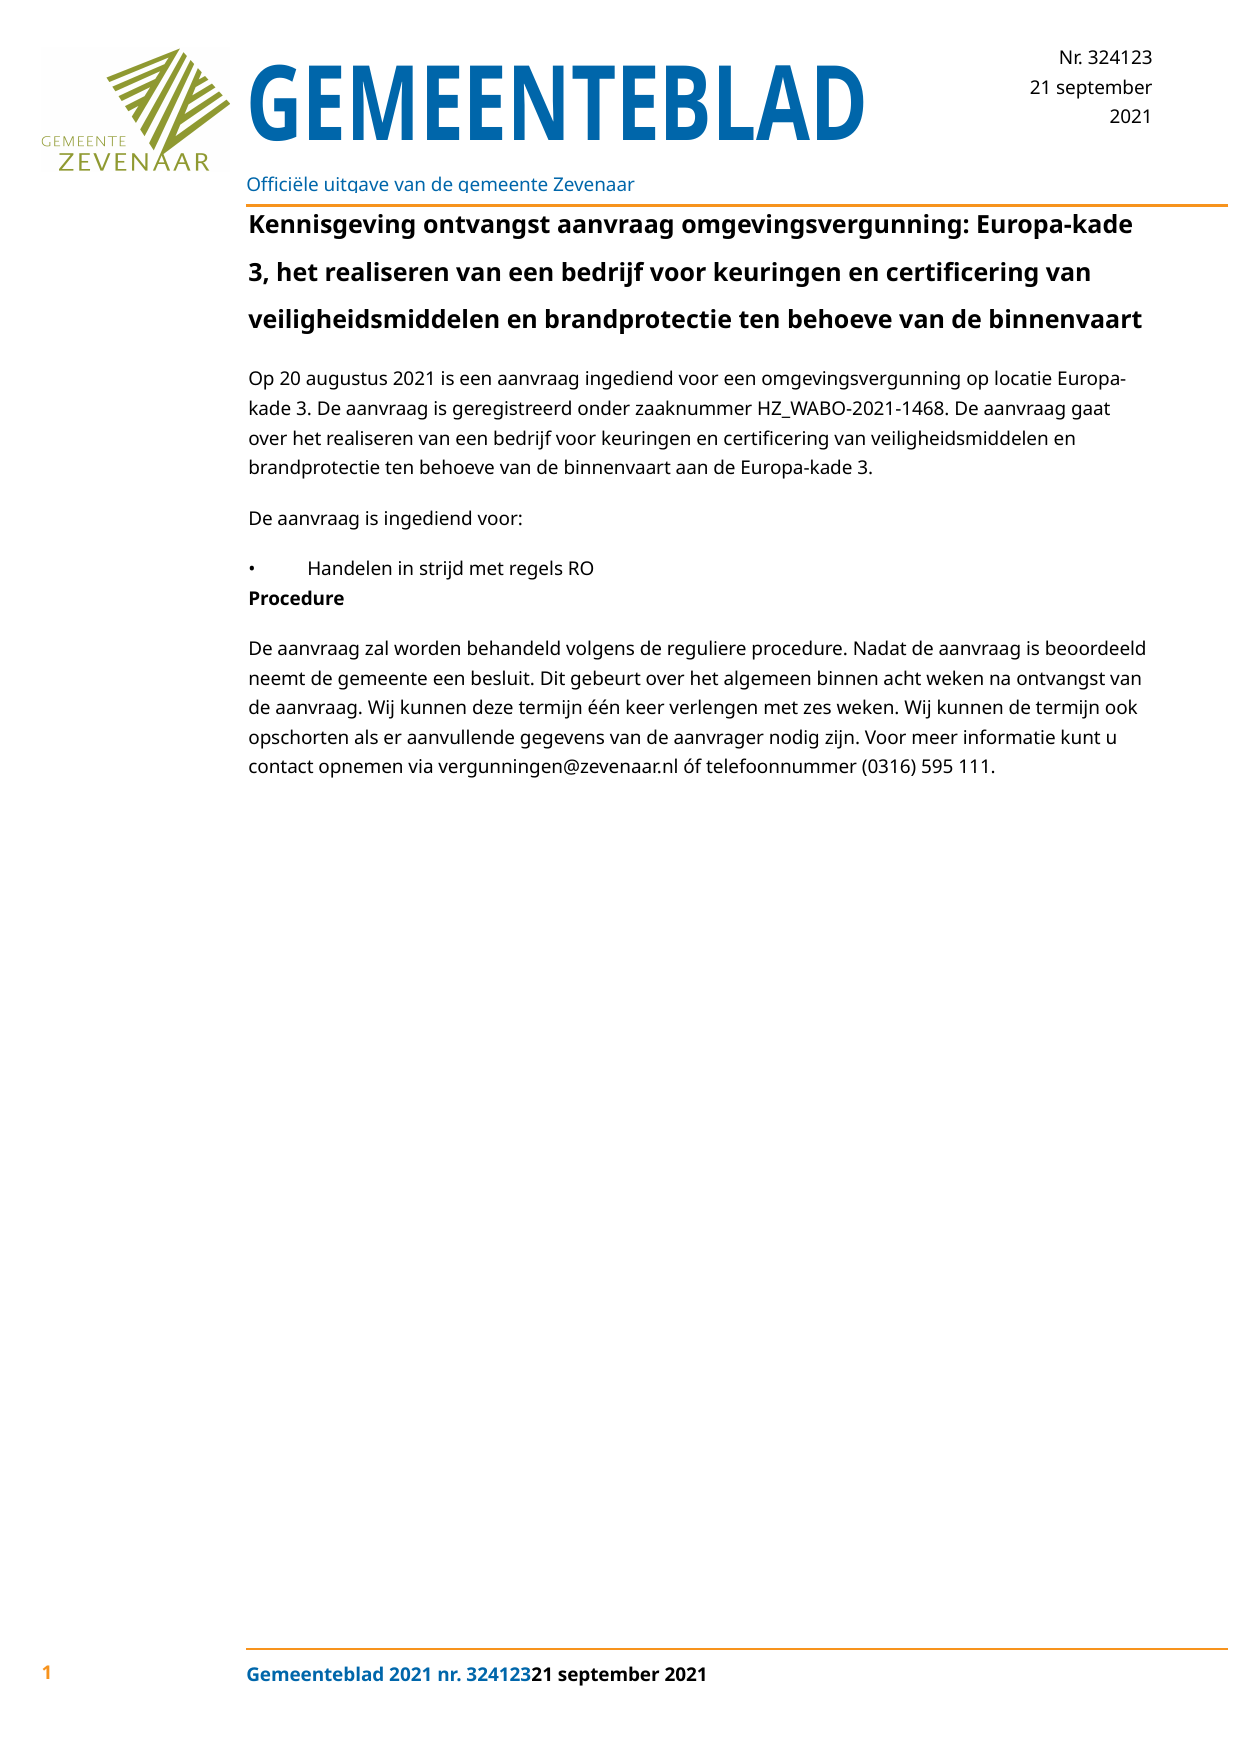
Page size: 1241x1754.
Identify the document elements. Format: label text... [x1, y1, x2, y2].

text De aanvraag is ingediend voor: [248, 505, 1152, 530]
text Op 20 augustus 2021 is een aanvraag ingediend voor een omgevingsvergunning op locatie Europa-kade 3. De aanvraag is geregistreerd onder zaaknummer HZ_WABO-2021-1468. De aanvraag gaat over het realiseren van een bedrijf voor keuringen en certificering van veiligheidsmiddelen en brandprotectie ten behoeve van de binnenvaart aan de Europa-kade 3. [248, 366, 1152, 480]
list Handelen in strijd met regels RO [248, 555, 1152, 581]
picture [41, 47, 231, 172]
text De aanvraag zal worden behandeld volgens de reguliere procedure. Nadat de aanvraag is beoordeeld neemt de gemeente een besluit. Dit gebeurt over het algemeen binnen acht weken na ontvangst van de aanvraag. Wij kunnen deze termijn één keer verlengen met zes weken. Wij kunnen de termijn ook opschorten als er aanvullende gegevens van de aanvrager nodig zijn. Voor meer informatie kunt u contact opnemen via vergunningen@zevenaar.nl óf telefoonnummer (0316) 595 111. [248, 635, 1152, 779]
text Procedure [248, 585, 1152, 610]
text Kennisgeving ontvangst aanvraag omgevingsvergunning: Europa-kade 3, het realiseren van een bedrijf voor keuringen en certificering van veiligheidsmiddelen en brandprotectie ten behoeve van de binnenvaart [248, 207, 1152, 336]
